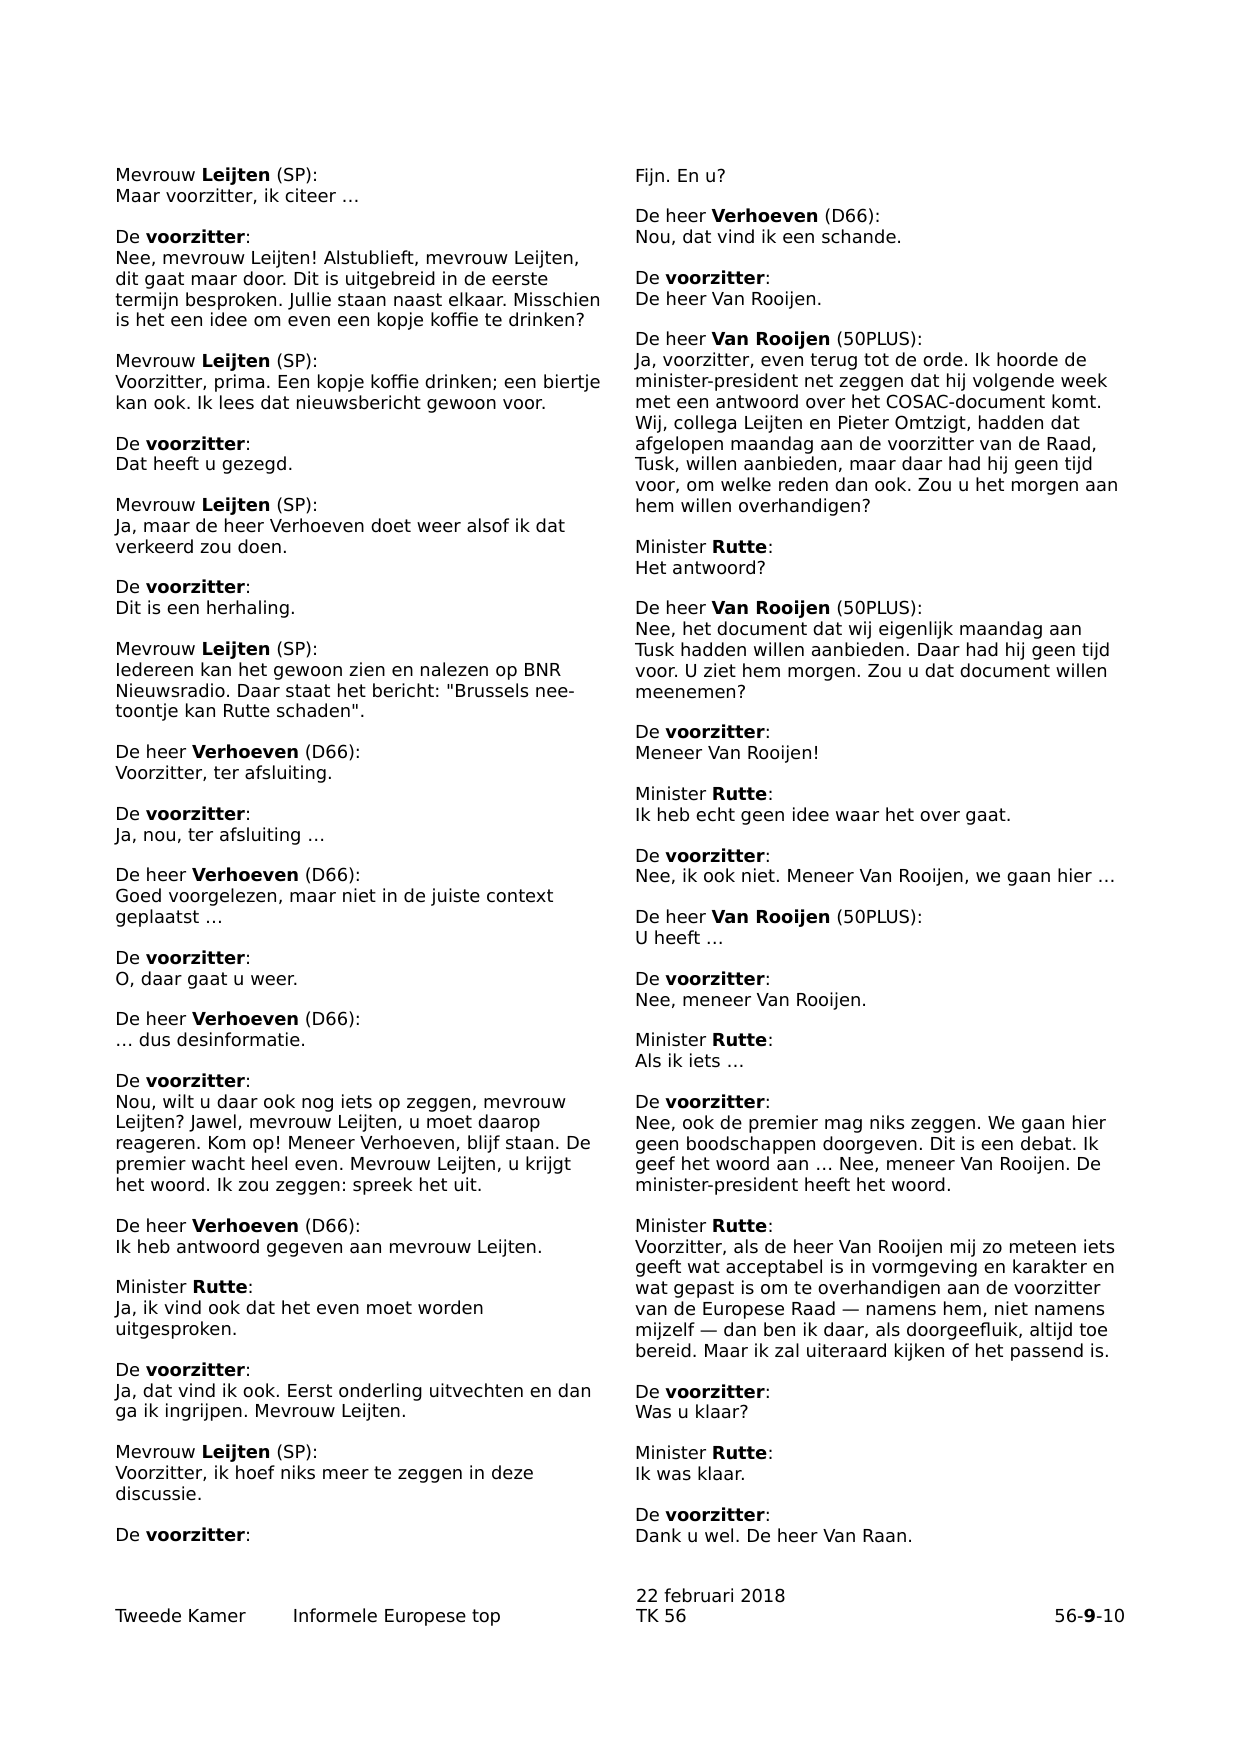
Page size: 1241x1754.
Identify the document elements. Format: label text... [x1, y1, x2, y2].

text U heeft … [635, 928, 1125, 948]
text Voorzitter, als de heer Van Rooijen mij zo meteen iets geeft wat acceptabel is in vormgeving en karakter en wat gepast is om te overhandigen aan de voorzitter van de Europese Raad — namens hem, niet namens mijzelf — dan ben ik daar, als doorgeefluik, altijd toe bereid. Maar ik zal uiteraard kijken of het passend is. [635, 1236, 1125, 1361]
text Was u klaar? [635, 1402, 1125, 1423]
text Minister Rutte: [115, 1277, 605, 1298]
text De heer Verhoeven (D66): [115, 1216, 605, 1236]
text Mevrouw Leijten (SP): [115, 495, 605, 516]
text Nee, ik ook niet. Meneer Van Rooijen, we gaan hier … [635, 866, 1125, 887]
text Nou, wilt u daar ook nog iets op zeggen, mevrouw Leijten? Jawel, mevrouw Leijten, u moet daarop reageren. Kom op! Meneer Verhoeven, blijf staan. De premier wacht heel even. Mevrouw Leijten, u krijgt het woord. Ik zou zeggen: spreek het uit. [115, 1091, 605, 1196]
text Voorzitter, ik hoef niks meer te zeggen in deze discussie. [115, 1463, 605, 1504]
text Minister Rutte: [635, 537, 1125, 557]
text De voorzitter: [115, 433, 605, 454]
text De voorzitter: [635, 968, 1125, 989]
text Minister Rutte: [635, 784, 1125, 804]
text De voorzitter: [635, 1381, 1125, 1402]
text O, daar gaat u weer. [115, 968, 605, 989]
text De voorzitter: [635, 845, 1125, 866]
text De heer Verhoeven (D66): [115, 865, 605, 886]
text Iedereen kan het gewoon zien en nalezen op BNR Nieuwsradio. Daar staat het bericht: "Brussels nee-toontje kan Rutte schaden". [115, 659, 605, 722]
text De voorzitter: [635, 268, 1125, 288]
text De heer Van Rooijen. [635, 288, 1125, 309]
text Maar voorzitter, ik citeer … [115, 186, 605, 207]
text De voorzitter: [115, 1071, 605, 1091]
text Ik heb antwoord gegeven aan mevrouw Leijten. [115, 1236, 605, 1257]
text Minister Rutte: [635, 1030, 1125, 1051]
text Het antwoord? [635, 557, 1125, 578]
text De heer Van Rooijen (50PLUS): [635, 598, 1125, 619]
text Dit is een herhaling. [115, 598, 605, 619]
text De voorzitter: [115, 948, 605, 968]
text Ja, nou, ter afsluiting … [115, 824, 605, 845]
text Nee, mevrouw Leijten! Alstublieft, mevrouw Leijten, dit gaat maar door. Dit is uitgebreid in de eerste termijn besproken. Jullie staan naast elkaar. Misschien is het een idee om even een kopje koffie te drinken? [115, 248, 605, 331]
text Ja, maar de heer Verhoeven doet weer alsof ik dat verkeerd zou doen. [115, 516, 605, 557]
text De voorzitter: [635, 722, 1125, 743]
text De voorzitter: [115, 1359, 605, 1380]
text Nee, ook de premier mag niks zeggen. We gaan hier geen boodschappen doorgeven. Dit is een debat. Ik geef het woord aan … Nee, meneer Van Rooijen. De minister-president heeft het woord. [635, 1112, 1125, 1196]
text Ja, dat vind ik ook. Eerst onderling uitvechten en dan ga ik ingrijpen. Mevrouw Leijten. [115, 1380, 605, 1422]
text Minister Rutte: [635, 1216, 1125, 1236]
text Minister Rutte: [635, 1443, 1125, 1464]
text De heer Verhoeven (D66): [115, 1009, 605, 1030]
text Mevrouw Leijten (SP): [115, 639, 605, 659]
text Meneer Van Rooijen! [635, 743, 1125, 764]
text … dus desinformatie. [115, 1030, 605, 1051]
text Nee, meneer Van Rooijen. [635, 989, 1125, 1010]
text Voorzitter, ter afsluiting. [115, 763, 605, 784]
text De voorzitter: [115, 577, 605, 598]
text De voorzitter: [115, 804, 605, 824]
text De heer Verhoeven (D66): [635, 206, 1125, 227]
text Fijn. En u? [635, 165, 1125, 186]
text Mevrouw Leijten (SP): [115, 351, 605, 372]
text De voorzitter: [635, 1504, 1125, 1525]
text Dank u wel. De heer Van Raan. [635, 1525, 1125, 1546]
text Mevrouw Leijten (SP): [115, 165, 605, 186]
text De heer Van Rooijen (50PLUS): [635, 907, 1125, 928]
text Ja, voorzitter, even terug tot de orde. Ik hoorde de minister-president net zeggen dat hij volgende week met een antwoord over het COSAC-document komt. Wij, collega Leijten en Pieter Omtzigt, hadden dat afgelopen maandag aan de voorzitter van de Raad, Tusk, willen aanbieden, maar daar had hij geen tijd voor, om welke reden dan ook. Zou u het morgen aan hem willen overhandigen? [635, 350, 1125, 517]
text De voorzitter: [115, 227, 605, 248]
text De voorzitter: [635, 1092, 1125, 1112]
text Ik was klaar. [635, 1464, 1125, 1484]
text Ik heb echt geen idee waar het over gaat. [635, 804, 1125, 825]
text Ja, ik vind ook dat het even moet worden uitgesproken. [115, 1298, 605, 1339]
text Nee, het document dat wij eigenlijk maandag aan Tusk hadden willen aanbieden. Daar had hij geen tijd voor. U ziet hem morgen. Zou u dat document willen meenemen? [635, 619, 1125, 702]
text De voorzitter: [115, 1524, 605, 1545]
text Voorzitter, prima. Een kopje koffie drinken; een biertje kan ook. Ik lees dat nieuwsbericht gewoon voor. [115, 372, 605, 413]
text Mevrouw Leijten (SP): [115, 1442, 605, 1463]
text De heer Van Rooijen (50PLUS): [635, 329, 1125, 350]
text Als ik iets … [635, 1051, 1125, 1072]
text De heer Verhoeven (D66): [115, 742, 605, 763]
text Goed voorgelezen, maar niet in de juiste context geplaatst … [115, 886, 605, 928]
text Nou, dat vind ik een schande. [635, 227, 1125, 248]
text Dat heeft u gezegd. [115, 454, 605, 475]
